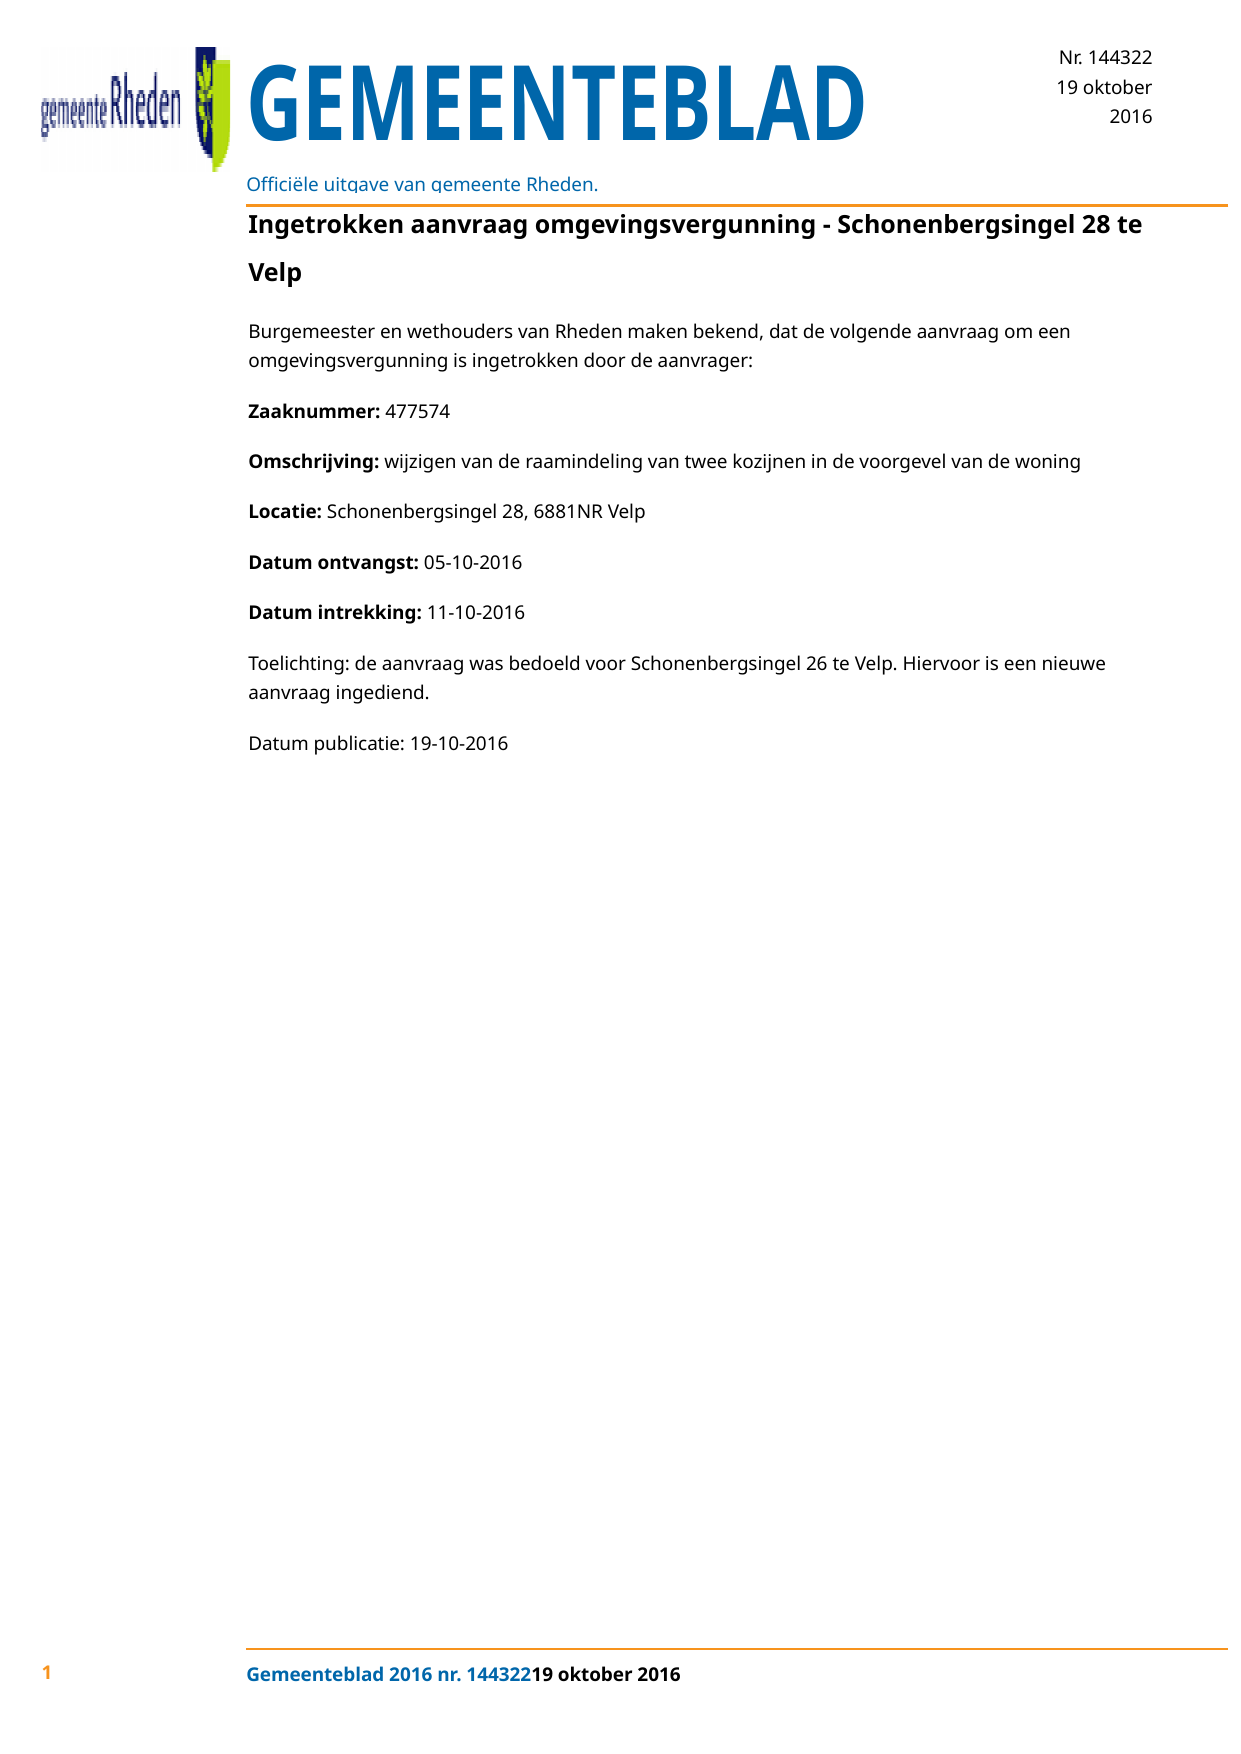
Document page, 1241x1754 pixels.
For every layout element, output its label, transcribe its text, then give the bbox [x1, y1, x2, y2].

text Datum ontvangst: 05-10-2016 [248, 549, 1152, 575]
text Locatie: Schonenbergsingel 28, 6881NR Velp [248, 499, 1152, 524]
text Zaaknummer: 477574 [248, 398, 1152, 424]
text Datum intrekking: 11-10-2016 [248, 599, 1152, 625]
text Datum publicatie: 19-10-2016 [248, 730, 1152, 756]
text Toelichting: de aanvraag was bedoeld voor Schonenbergsingel 26 te Velp. Hiervoor is een nieuwe aanvraag ingediend. [248, 650, 1152, 705]
text Burgemeester en wethouders van Rheden maken bekend, dat de volgende aanvraag om een omgevingsvergunning is ingetrokken door de aanvrager: [248, 318, 1152, 373]
picture [41, 47, 231, 172]
text Ingetrokken aanvraag omgevingsvergunning - Schonenbergsingel 28 te Velp [248, 207, 1152, 288]
text Omschrijving: wijzigen van de raamindeling van twee kozijnen in de voorgevel van de woning [248, 448, 1152, 474]
